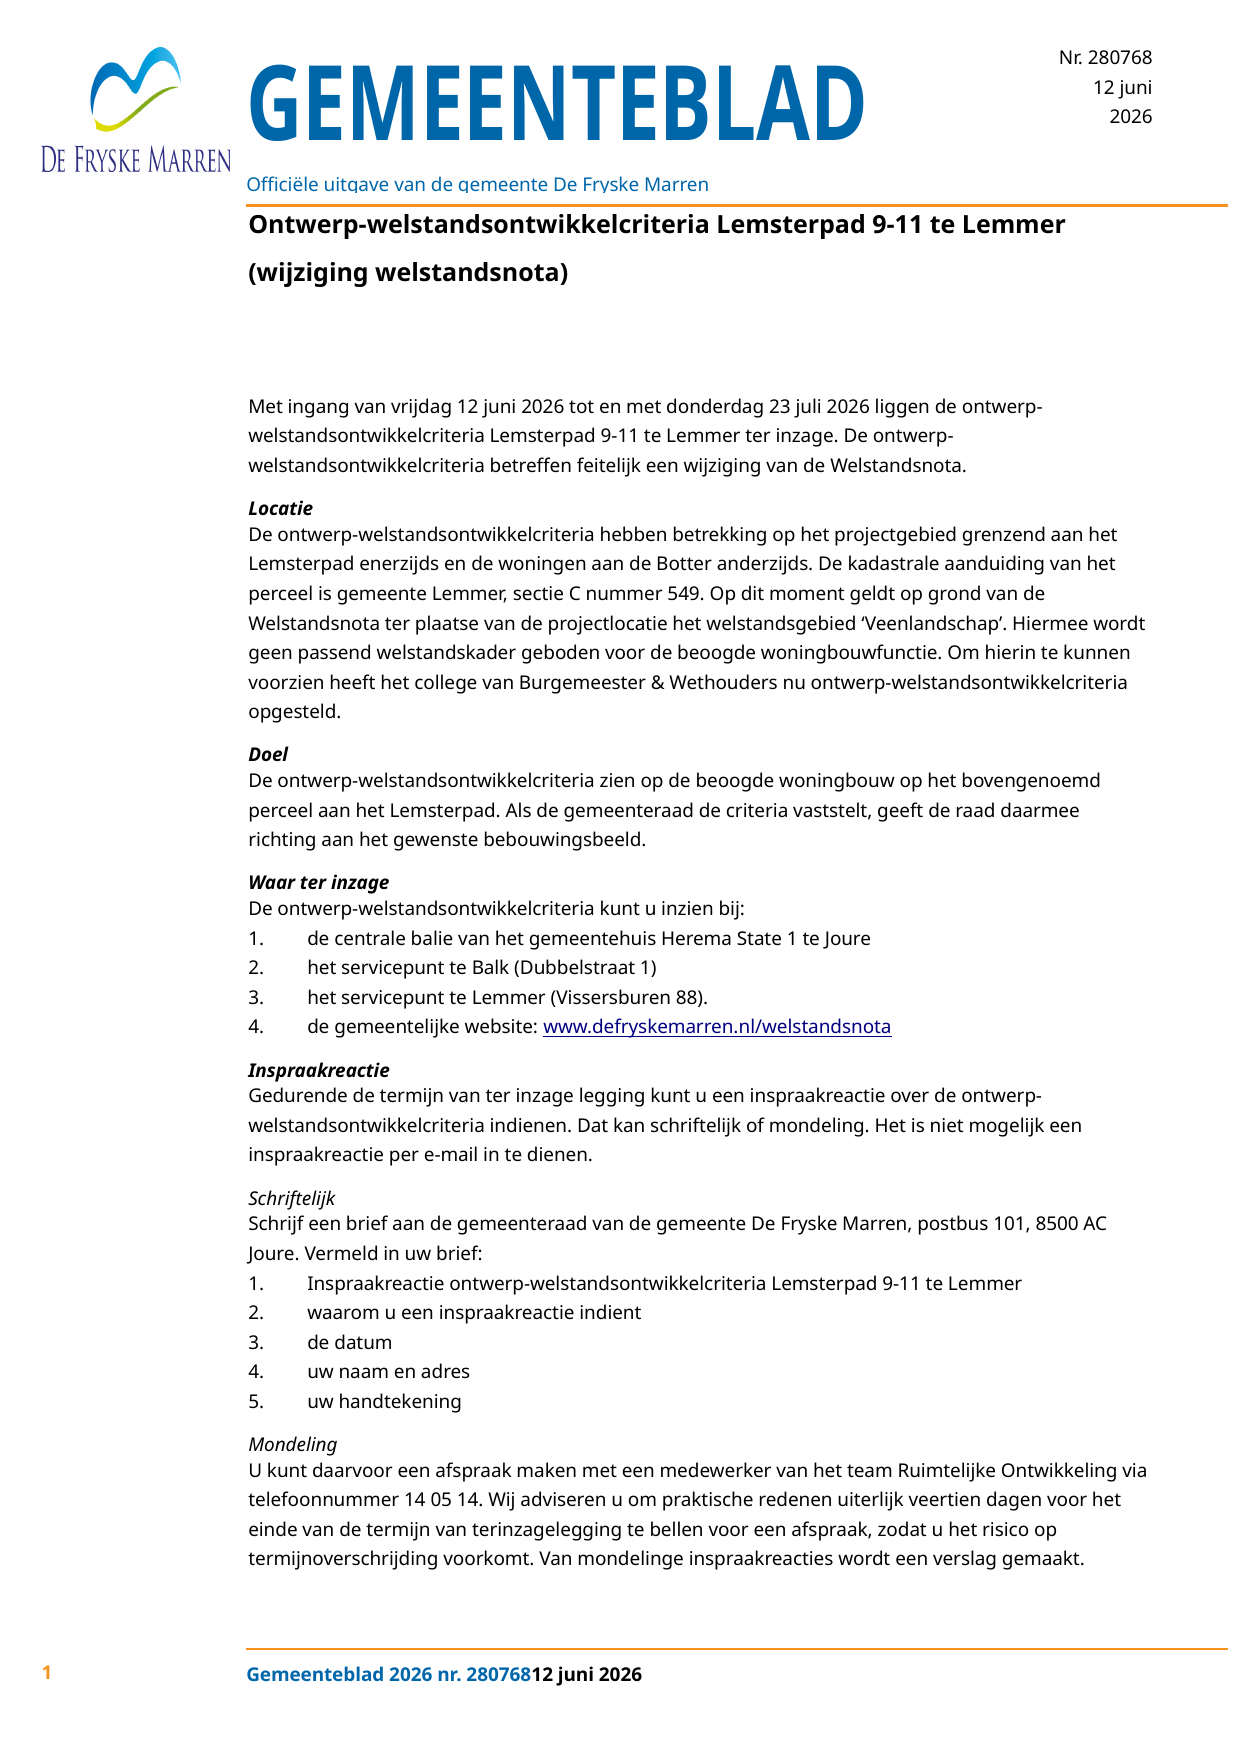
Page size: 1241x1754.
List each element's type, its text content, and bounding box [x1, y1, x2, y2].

list het servicepunt te Balk (Dubbelstraat 1) [248, 954, 1152, 980]
list waarom u een inspraakreactie indient [248, 1299, 1152, 1325]
text Locatie [248, 495, 1152, 521]
text De ontwerp-welstandsontwikkelcriteria zien op de beoogde woningbouw op het bovengenoemd perceel aan het Lemsterpad. Als de gemeenteraad de criteria vaststelt, geeft de raad daarmee richting aan het gewenste bebouwingsbeeld. [248, 767, 1152, 852]
text Doel [248, 742, 1152, 767]
list uw handtekening [248, 1388, 1152, 1414]
list uw naam en adres [248, 1358, 1152, 1384]
list het servicepunt te Lemmer (Vissersburen 88). [248, 984, 1152, 1010]
text Gedurende de termijn van ter inzage legging kunt u een inspraakreactie over de ontwerp-welstandsontwikkelcriteria indienen. Dat kan schriftelijk of mondeling. Het is niet mogelijk een inspraakreactie per e-mail in te dienen. [248, 1082, 1152, 1167]
text U kunt daarvoor een afspraak maken met een medewerker van het team Ruimtelijke Ontwikkeling via telefoonnummer 14 05 14. Wij adviseren u om praktische redenen uiterlijk veertien dagen voor het einde van de termijn van terinzagelegging te bellen voor een afspraak, zodat u het risico op termijnoverschrijding voorkomt. Van mondelinge inspraakreacties wordt een verslag gemaakt. [248, 1457, 1152, 1571]
text Inspraakreactie [248, 1057, 1152, 1082]
list de gemeentelijke website: www.defryskemarren.nl/welstandsnota [248, 1014, 1152, 1039]
text De ontwerp-welstandsontwikkelcriteria hebben betrekking op het projectgebied grenzend aan het Lemsterpad enerzijds en de woningen aan de Botter anderzijds. De kadastrale aanduiding van het perceel is gemeente Lemmer, sectie C nummer 549. Op dit moment geldt op grond van de Welstandsnota ter plaatse van de projectlocatie het welstandsgebied ‘Veenlandschap’. Hiermee wordt geen passend welstandskader geboden voor de beoogde woningbouwfunctie. Om hierin te kunnen voorzien heeft het college van Burgemeester & Wethouders nu ontwerp-welstandsontwikkelcriteria opgesteld. [248, 521, 1152, 724]
list de datum [248, 1329, 1152, 1354]
picture [41, 47, 231, 172]
text Mondeling [248, 1431, 1152, 1457]
text Met ingang van vrijdag 12 juni 2026 tot en met donderdag 23 juli 2026 liggen de ontwerp-welstandsontwikkelcriteria Lemsterpad 9-11 te Lemmer ter inzage. De ontwerp-welstandsontwikkelcriteria betreffen feitelijk een wijziging van de Welstandsnota. [248, 393, 1152, 478]
text Waar ter inzage [248, 869, 1152, 895]
text Schrijf een brief aan de gemeenteraad van de gemeente De Fryske Marren, postbus 101, 8500 AC Joure. Vermeld in uw brief: [248, 1211, 1152, 1266]
text De ontwerp-welstandsontwikkelcriteria kunt u inzien bij: [248, 895, 1152, 921]
text Ontwerp-welstandsontwikkelcriteria Lemsterpad 9-11 te Lemmer (wijziging welstandsnota) [248, 207, 1152, 288]
list de centrale balie van het gemeentehuis Herema State 1 te Joure [248, 925, 1152, 951]
list Inspraakreactie ontwerp-welstandsontwikkelcriteria Lemsterpad 9-11 te Lemmer [248, 1270, 1152, 1295]
text Schriftelijk [248, 1185, 1152, 1211]
